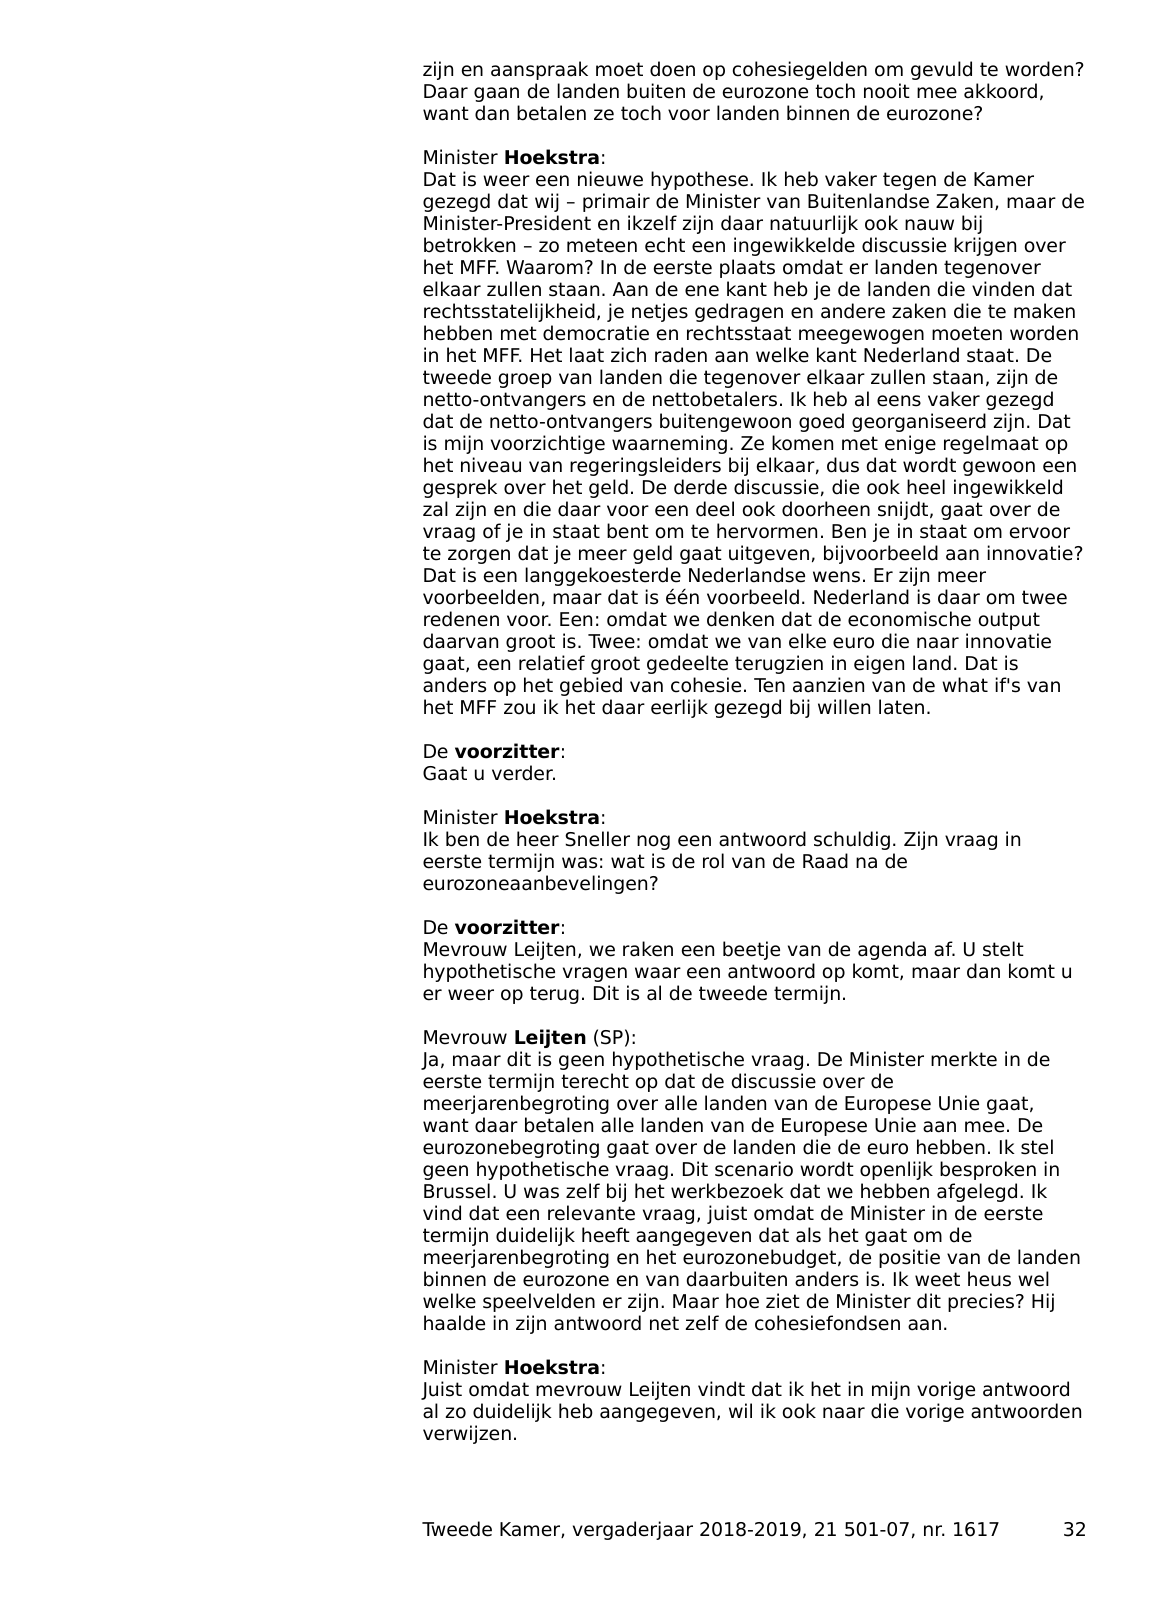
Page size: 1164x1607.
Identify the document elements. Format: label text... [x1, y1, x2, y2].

text Minister Hoekstra: [422, 147, 1087, 169]
text Dat is weer een nieuwe hypothese. Ik heb vaker tegen de Kamer gezegd dat wij – primair de Minister van Buitenlandse Zaken, maar de Minister-President en ikzelf zijn daar natuurlijk ook nauw bij betrokken – zo meteen echt een ingewikkelde discussie krijgen over het MFF. Waarom? In de eerste plaats omdat er landen tegenover elkaar zullen staan. Aan de ene kant heb je de landen die vinden dat rechtsstatelijkheid, je netjes gedragen en andere zaken die te maken hebben met democratie en rechtsstaat meegewogen moeten worden in het MFF. Het laat zich raden aan welke kant Nederland staat. De tweede groep van landen die tegenover elkaar zullen staan, zijn de netto-ontvangers en de nettobetalers. Ik heb al eens vaker gezegd dat de netto-ontvangers buitengewoon goed georganiseerd zijn. Dat is mijn voorzichtige waarneming. Ze komen met enige regelmaat op het niveau van regeringsleiders bij elkaar, dus dat wordt gewoon een gesprek over het geld. De derde discussie, die ook heel ingewikkeld zal zijn en die daar voor een deel ook doorheen snijdt, gaat over de vraag of je in staat bent om te hervormen. Ben je in staat om ervoor te zorgen dat je meer geld gaat uitgeven, bijvoorbeeld aan innovatie? Dat is een langgekoesterde Nederlandse wens. Er zijn meer voorbeelden, maar dat is één voorbeeld. Nederland is daar om twee redenen voor. Een: omdat we denken dat de economische output daarvan groot is. Twee: omdat we van elke euro die naar innovatie gaat, een relatief groot gedeelte terugzien in eigen land. Dat is anders op het gebied van cohesie. Ten aanzien van de what if's van het MFF zou ik het daar eerlijk gezegd bij willen laten. [422, 169, 1087, 719]
text Ja, maar dit is geen hypothetische vraag. De Minister merkte in de eerste termijn terecht op dat de discussie over de meerjarenbegroting over alle landen van de Europese Unie gaat, want daar betalen alle landen van de Europese Unie aan mee. De eurozonebegroting gaat over de landen die de euro hebben. Ik stel geen hypothetische vraag. Dit scenario wordt openlijk besproken in Brussel. U was zelf bij het werkbezoek dat we hebben afgelegd. Ik vind dat een relevante vraag, juist omdat de Minister in de eerste termijn duidelijk heeft aangegeven dat als het gaat om de meerjarenbegroting en het eurozonebudget, de positie van de landen binnen de eurozone en van daarbuiten anders is. Ik weet heus wel welke speelvelden er zijn. Maar hoe ziet de Minister dit precies? Hij haalde in zijn antwoord net zelf de cohesiefondsen aan. [422, 1049, 1087, 1335]
text Ik ben de heer Sneller nog een antwoord schuldig. Zijn vraag in eerste termijn was: wat is de rol van de Raad na de eurozoneaanbevelingen? [422, 829, 1087, 895]
text Gaat u verder. [422, 763, 1087, 785]
text Minister Hoekstra: [422, 807, 1087, 829]
text zijn en aanspraak moet doen op cohesiegelden om gevuld te worden? Daar gaan de landen buiten de eurozone toch nooit mee akkoord, want dan betalen ze toch voor landen binnen de eurozone? [422, 59, 1087, 125]
text Juist omdat mevrouw Leijten vindt dat ik het in mijn vorige antwoord al zo duidelijk heb aangegeven, wil ik ook naar die vorige antwoorden verwijzen. [422, 1379, 1087, 1445]
text Mevrouw Leijten, we raken een beetje van de agenda af. U stelt hypothetische vragen waar een antwoord op komt, maar dan komt u er weer op terug. Dit is al de tweede termijn. [422, 939, 1087, 1005]
text Mevrouw Leijten (SP): [422, 1027, 1087, 1049]
text De voorzitter: [422, 917, 1087, 939]
text De voorzitter: [422, 741, 1087, 763]
text Minister Hoekstra: [422, 1357, 1087, 1379]
